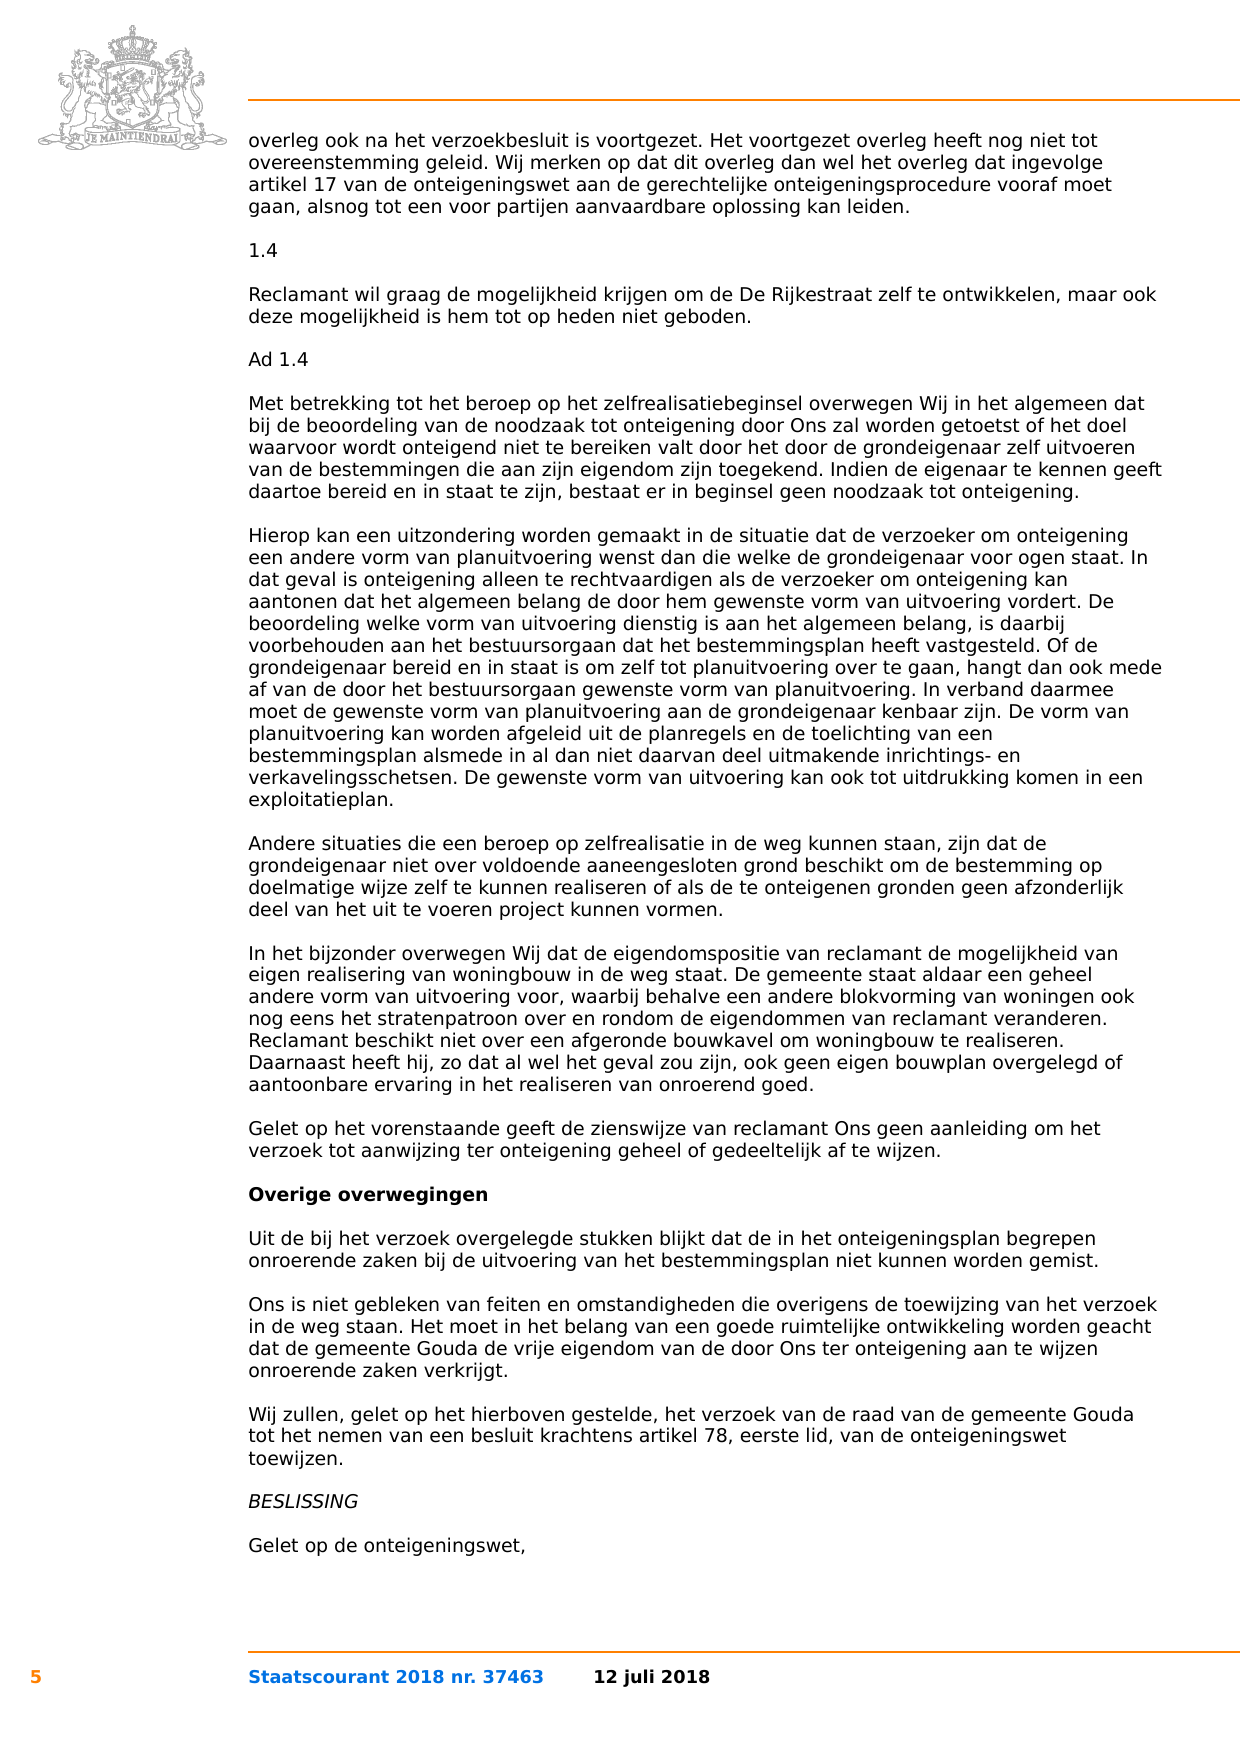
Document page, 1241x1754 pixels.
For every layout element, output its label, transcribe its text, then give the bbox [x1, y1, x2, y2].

text In het bijzonder overwegen Wij dat de eigendomspositie van reclamant de mogelijkheid van eigen realisering van woningbouw in de weg staat. De gemeente staat aldaar een geheel andere vorm van uitvoering voor, waarbij behalve een andere blokvorming van woningen ook nog eens het stratenpatroon over en rondom de eigendommen van reclamant veranderen. Reclamant beschikt niet over een afgeronde bouwkavel om woningbouw te realiseren. Daarnaast heeft hij, zo dat al wel het geval zou zijn, ook geen eigen bouwplan overgelegd of aantoonbare ervaring in het realiseren van onroerend goed. [248, 942, 1163, 1096]
text overleg ook na het verzoekbesluit is voortgezet. Het voortgezet overleg heeft nog niet tot overeenstemming geleid. Wij merken op dat dit overleg dan wel het overleg dat ingevolge artikel 17 van de onteigeningswet aan de gerechtelijke onteigeningsprocedure vooraf moet gaan, alsnog tot een voor partijen aanvaardbare oplossing kan leiden. [248, 130, 1163, 218]
text Ad 1.4 [248, 349, 1163, 371]
subtitle BESLISSING [248, 1491, 1163, 1513]
text Hierop kan een uitzondering worden gemaakt in de situatie dat de verzoeker om onteigening een andere vorm van planuitvoering wenst dan die welke de grondeigenaar voor ogen staat. In dat geval is onteigening alleen te rechtvaardigen als de verzoeker om onteigening kan aantonen dat het algemeen belang de door hem gewenste vorm van uitvoering vordert. De beoordeling welke vorm van uitvoering dienstig is aan het algemeen belang, is daarbij voorbehouden aan het bestuursorgaan dat het bestemmingsplan heeft vastgesteld. Of de grondeigenaar bereid en in staat is om zelf tot planuitvoering over te gaan, hangt dan ook mede af van de door het bestuursorgaan gewenste vorm van planuitvoering. In verband daarmee moet de gewenste vorm van planuitvoering aan de grondeigenaar kenbaar zijn. De vorm van planuitvoering kan worden afgeleid uit de planregels en de toelichting van een bestemmingsplan alsmede in al dan niet daarvan deel uitmakende inrichtings- en verkavelingsschetsen. De gewenste vorm van uitvoering kan ook tot uitdrukking komen in een exploitatieplan. [248, 525, 1163, 811]
text Wij zullen, gelet op het hierboven gestelde, het verzoek van de raad van de gemeente Gouda tot het nemen van een besluit krachtens artikel 78, eerste lid, van de onteigeningswet toewijzen. [248, 1403, 1163, 1469]
text Met betrekking tot het beroep op het zelfrealisatiebeginsel overwegen Wij in het algemeen dat bij de beoordeling van de noodzaak tot onteigening door Ons zal worden getoetst of het doel waarvoor wordt onteigend niet te bereiken valt door het door de grondeigenaar zelf uitvoeren van de bestemmingen die aan zijn eigendom zijn toegekend. Indien de eigenaar te kennen geeft daartoe bereid en in staat te zijn, bestaat er in beginsel geen noodzaak tot onteigening. [248, 393, 1163, 503]
text Reclamant wil graag de mogelijkheid krijgen om de De Rijkestraat zelf te ontwikkelen, maar ook deze mogelijkheid is hem tot op heden niet geboden. [248, 283, 1163, 327]
picture [38, 25, 227, 150]
text Uit de bij het verzoek overgelegde stukken blijkt dat de in het onteigeningsplan begrepen onroerende zaken bij de uitvoering van het bestemmingsplan niet kunnen worden gemist. [248, 1228, 1163, 1272]
text Gelet op het vorenstaande geeft de zienswijze van reclamant Ons geen aanleiding om het verzoek tot aanwijzing ter onteigening geheel of gedeeltelijk af te wijzen. [248, 1118, 1163, 1162]
text Andere situaties die een beroep op zelfrealisatie in de weg kunnen staan, zijn dat de grondeigenaar niet over voldoende aaneengesloten grond beschikt om de bestemming op doelmatige wijze zelf te kunnen realiseren of als de te onteigenen gronden geen afzonderlijk deel van het uit te voeren project kunnen vormen. [248, 833, 1163, 921]
text 1.4 [248, 240, 1163, 262]
subtitle Overige overwegingen [248, 1184, 1163, 1206]
text Gelet op de onteigeningswet, [248, 1535, 1163, 1557]
text Ons is niet gebleken van feiten en omstandigheden die overigens de toewijzing van het verzoek in de weg staan. Het moet in het belang van een goede ruimtelijke ontwikkeling worden geacht dat de gemeente Gouda de vrije eigendom van de door Ons ter onteigening aan te wijzen onroerende zaken verkrijgt. [248, 1294, 1163, 1382]
